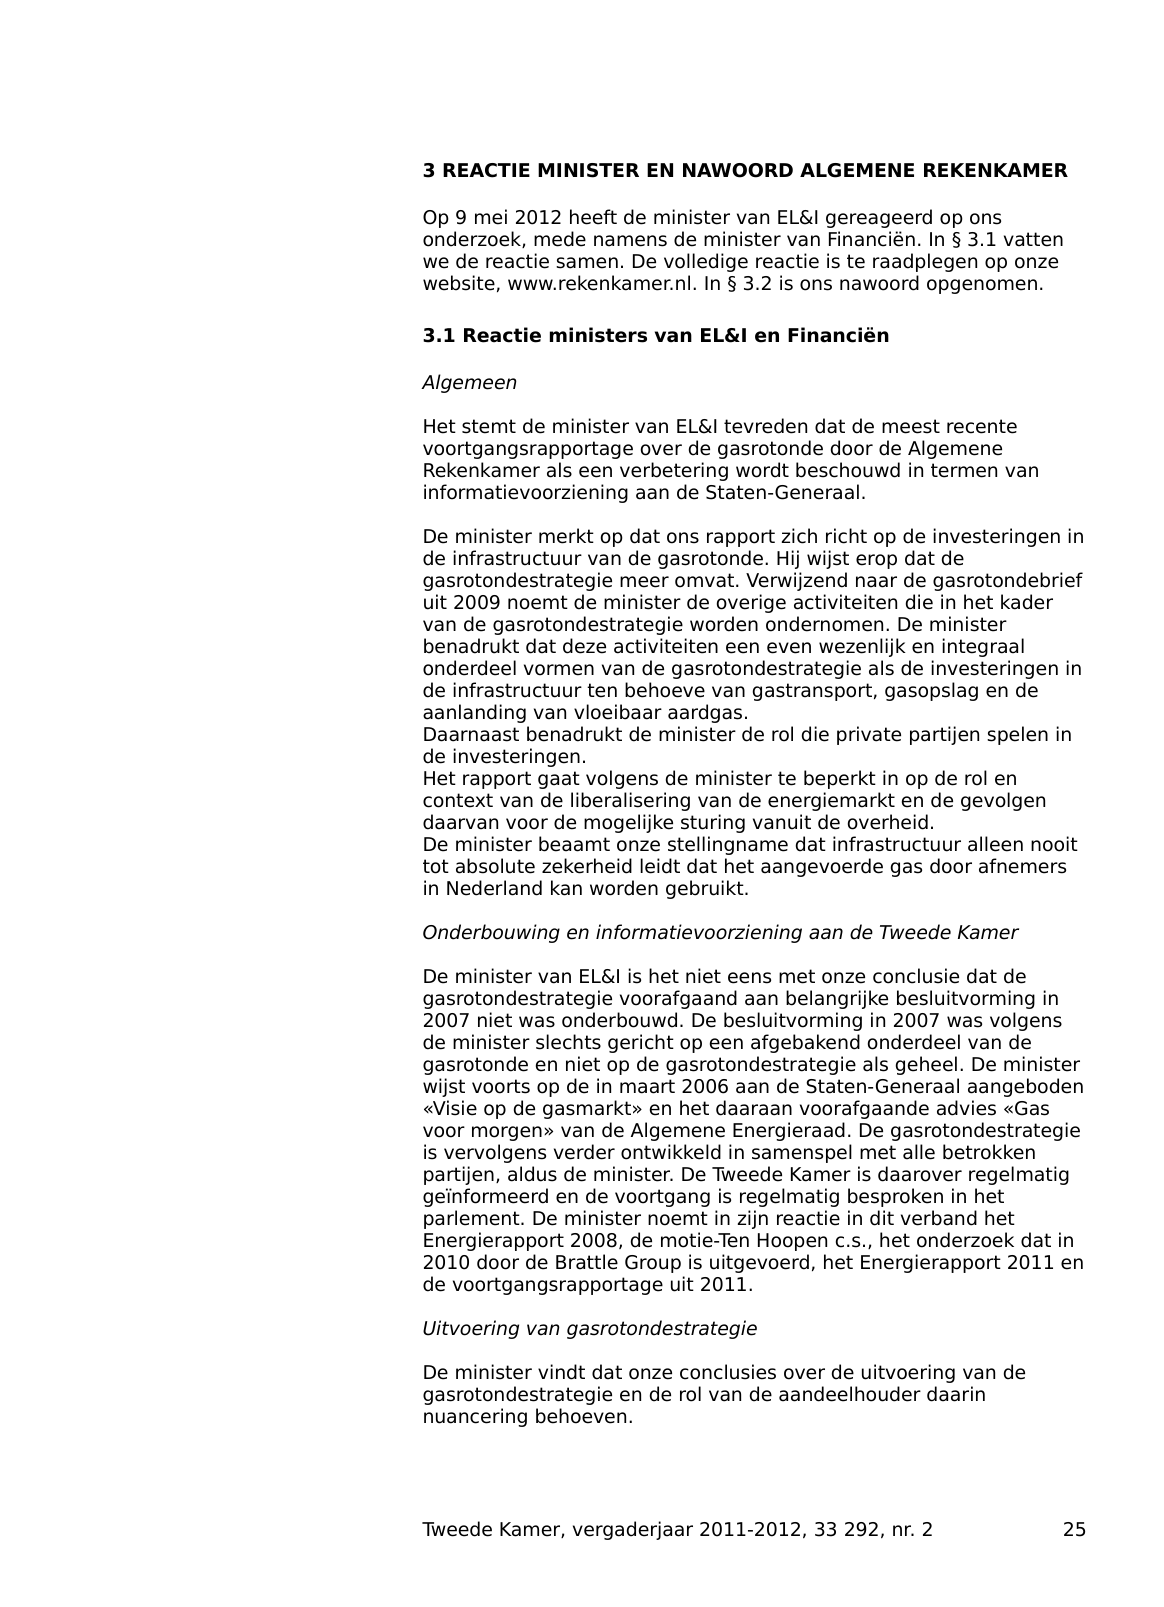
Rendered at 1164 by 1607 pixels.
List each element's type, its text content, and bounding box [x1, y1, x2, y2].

subtitle Onderbouwing en informatievoorziening aan de Tweede Kamer [422, 922, 1087, 944]
text De minister van EL&I is het niet eens met onze conclusie dat de gasrotondestrategie voorafgaand aan belangrijke besluitvorming in 2007 niet was onderbouwd. De besluitvorming in 2007 was volgens de minister slechts gericht op een afgebakend onderdeel van de gasrotonde en niet op de gasrotondestrategie als geheel. De minister wijst voorts op de in maart 2006 aan de Staten-Generaal aangeboden «Visie op de gasmarkt» en het daaraan voorafgaande advies «Gas voor morgen» van de Algemene Energieraad. De gasrotondestrategie is vervolgens verder ontwikkeld in samenspel met alle betrokken partijen, aldus de minister. De Tweede Kamer is daarover regelmatig geïnformeerd en de voortgang is regelmatig besproken in het parlement. De minister noemt in zijn reactie in dit verband het Energierapport 2008, de motie-Ten Hoopen c.s., het onderzoek dat in 2010 door de Brattle Group is uitgevoerd, het Energierapport 2011 en de voortgangsrapportage uit 2011. [422, 966, 1087, 1296]
text Het stemt de minister van EL&I tevreden dat de meest recente voortgangsrapportage over de gasrotonde door de Algemene Rekenkamer als een verbetering wordt beschouwd in termen van informatievoorziening aan de Staten-Generaal. [422, 416, 1087, 504]
text Het rapport gaat volgens de minister te beperkt in op de rol en context van de liberalisering van de energiemarkt en de gevolgen daarvan voor de mogelijke sturing vanuit de overheid. [422, 768, 1087, 834]
subtitle Uitvoering van gasrotondestrategie [422, 1318, 1087, 1340]
text Daarnaast benadrukt de minister de rol die private partijen spelen in de investeringen. [422, 724, 1087, 768]
text De minister merkt op dat ons rapport zich richt op de investeringen in de infrastructuur van de gasrotonde. Hij wijst erop dat de gasrotondestrategie meer omvat. Verwijzend naar de gasrotondebrief uit 2009 noemt de minister de overige activiteiten die in het kader van de gasrotondestrategie worden ondernomen. De minister benadrukt dat deze activiteiten een even wezenlijk en integraal onderdeel vormen van de gasrotondestrategie als de investeringen in de infrastructuur ten behoeve van gastransport, gasopslag en de aanlanding van vloeibaar aardgas. [422, 526, 1087, 724]
subtitle 3 REACTIE MINISTER EN NAWOORD ALGEMENE REKENKAMER [422, 160, 1087, 182]
subtitle 3.1 Reactie ministers van EL&I en Financiën [422, 325, 1087, 347]
text De minister beaamt onze stellingname dat infrastructuur alleen nooit tot absolute zekerheid leidt dat het aangevoerde gas door afnemers in Nederland kan worden gebruikt. [422, 834, 1087, 900]
subtitle Algemeen [422, 372, 1087, 394]
text Op 9 mei 2012 heeft de minister van EL&I gereageerd op ons onderzoek, mede namens de minister van Financiën. In § 3.1 vatten we de reactie samen. De volledige reactie is te raadplegen op onze website, www.rekenkamer.nl. In § 3.2 is ons nawoord opgenomen. [422, 207, 1087, 295]
text De minister vindt dat onze conclusies over de uitvoering van de gasrotondestrategie en de rol van de aandeelhouder daarin nuancering behoeven. [422, 1362, 1087, 1428]
